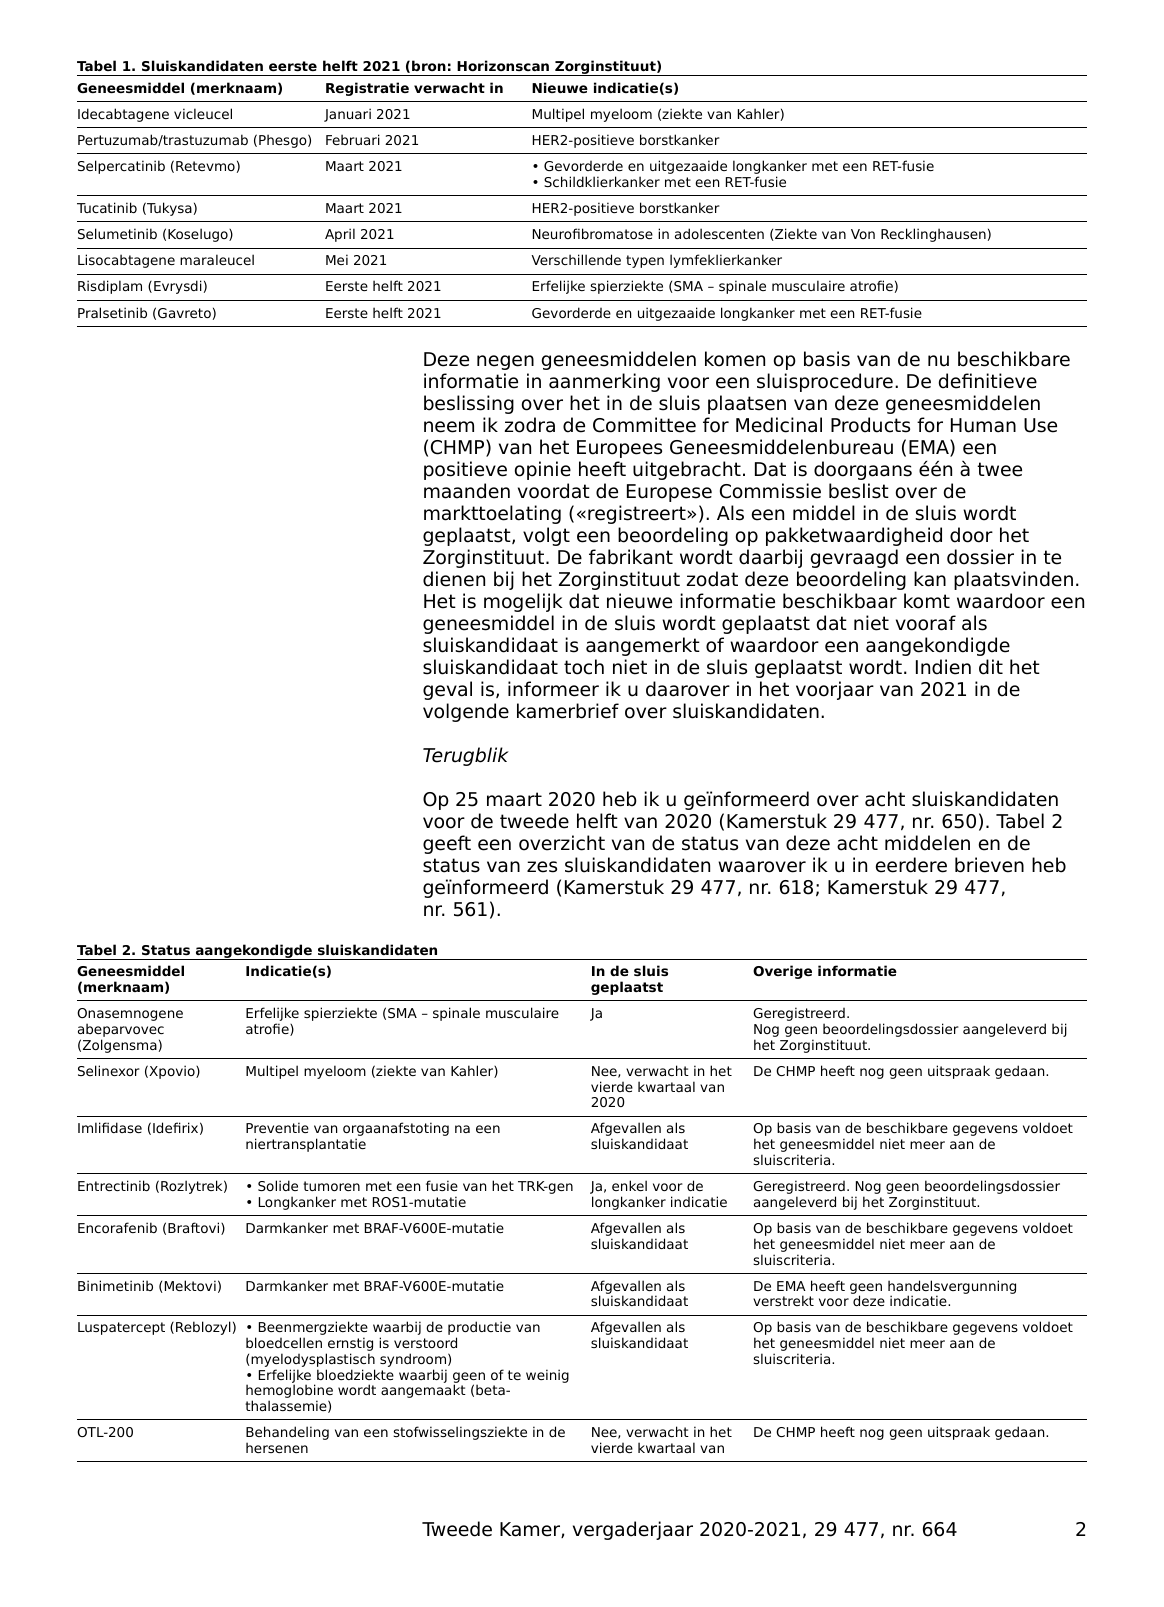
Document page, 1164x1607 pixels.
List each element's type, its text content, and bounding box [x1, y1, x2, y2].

text Deze negen geneesmiddelen komen op basis van de nu beschikbare informatie in aanmerking voor een sluisprocedure. De definitieve beslissing over het in de sluis plaatsen van deze geneesmiddelen neem ik zodra de Committee for Medicinal Products for Human Use (CHMP) van het Europees Geneesmiddelenbureau (EMA) een positieve opinie heeft uitgebracht. Dat is doorgaans één à twee maanden voordat de Europese Commissie beslist over de markttoelating («registreert»). Als een middel in de sluis wordt geplaatst, volgt een beoordeling op pakketwaardigheid door het Zorginstituut. De fabrikant wordt daarbij gevraagd een dossier in te dienen bij het Zorginstituut zodat deze beoordeling kan plaatsvinden. [422, 349, 1087, 591]
table_cell Afgevallen als sluiskandidaat [585, 1274, 747, 1314]
table_cell De EMA heeft geen handelsvergunning verstrekt voor deze indicatie. [747, 1274, 1087, 1314]
table_cell Geneesmiddel (merknaam) [77, 960, 239, 1000]
table_cell Entrectinib (Rozlytrek) [77, 1174, 239, 1215]
table_cell Februari 2021 [319, 128, 526, 153]
table_cell Maart 2021 [319, 196, 526, 221]
table_cell HER2-positieve borstkanker [526, 196, 1087, 221]
table_cell Indicatie(s) [239, 960, 584, 1000]
table_cell Op basis van de beschikbare gegevens voldoet het geneesmiddel niet meer aan de sluiscriteria. [747, 1316, 1087, 1419]
table_cell Pralsetinib (Gavreto) [77, 301, 319, 326]
table_cell Behandeling van een stofwisselingsziekte in de hersenen [239, 1420, 584, 1461]
table_cell Onasemnogene abeparvovec (Zolgensma) [77, 1001, 239, 1058]
text Het is mogelijk dat nieuwe informatie beschikbaar komt waardoor een geneesmiddel in de sluis wordt geplaatst dat niet vooraf als sluiskandidaat is aangemerkt of waardoor een aangekondigde sluiskandidaat toch niet in de sluis geplaatst wordt. Indien dit het geval is, informeer ik u daarover in het voorjaar van 2021 in de volgende kamerbrief over sluiskandidaten. [422, 591, 1087, 723]
table_cell Luspatercept (Reblozyl) [77, 1316, 239, 1419]
table_cell Registratie verwacht in [319, 76, 526, 101]
table_cell Lisocabtagene maraleucel [77, 249, 319, 273]
table_cell HER2-positieve borstkanker [526, 128, 1087, 153]
table_cell Verschillende typen lymfeklierkanker [526, 249, 1087, 273]
table_cell • Beenmergziekte waarbij de productie van bloedcellen ernstig is verstoord (myelodysplastisch syndroom) • Erfelijke bloedziekte waarbij geen of te weinig hemoglobine wordt aangemaakt (beta-thalassemie) [239, 1316, 584, 1419]
table_cell Nee, verwacht in het vierde kwartaal van 2020 [585, 1059, 747, 1116]
table_cell Tucatinib (Tukysa) [77, 196, 319, 221]
subtitle Terugblik [422, 745, 1087, 767]
table_cell Erfelijke spierziekte (SMA – spinale musculaire atrofie) [239, 1001, 584, 1058]
table_cell Afgevallen als sluiskandidaat [585, 1316, 747, 1419]
table_cell Geregistreerd. Nog geen beoordelingsdossier aangeleverd bij het Zorginstituut. [747, 1174, 1087, 1215]
table_cell Afgevallen als sluiskandidaat [585, 1117, 747, 1173]
table_cell Mei 2021 [319, 249, 526, 273]
table_cell Neurofibromatose in adolescenten (Ziekte van Von Recklinghausen) [526, 222, 1087, 247]
table_cell Op basis van de beschikbare gegevens voldoet het geneesmiddel niet meer aan de sluiscriteria. [747, 1117, 1087, 1173]
table_cell Overige informatie [747, 960, 1087, 1000]
table_cell Nee, verwacht in het vierde kwartaal van [585, 1420, 747, 1461]
table_cell Multipel myeloom (ziekte van Kahler) [239, 1059, 584, 1116]
table_cell Binimetinib (Mektovi) [77, 1274, 239, 1314]
table_cell Idecabtagene vicleucel [77, 102, 319, 127]
table_cell Eerste helft 2021 [319, 301, 526, 326]
table_cell Multipel myeloom (ziekte van Kahler) [526, 102, 1087, 127]
table_header Tabel 1. Sluiskandidaten eerste helft 2021 (bron: Horizonscan Zorginstituut) [77, 59, 1087, 75]
table_cell • Solide tumoren met een fusie van het TRK-gen • Longkanker met ROS1-mutatie [239, 1174, 584, 1215]
table_cell Nieuwe indicatie(s) [526, 76, 1087, 101]
table_cell Ja [585, 1001, 747, 1058]
table_cell Preventie van orgaanafstoting na een niertransplantatie [239, 1117, 584, 1173]
table_cell Maart 2021 [319, 154, 526, 195]
text Op 25 maart 2020 heb ik u geïnformeerd over acht sluiskandidaten voor de tweede helft van 2020 (Kamerstuk 29 477, nr. 650). Tabel 2 geeft een overzicht van de status van deze acht middelen en de status van zes sluiskandidaten waarover ik u in eerdere brieven heb geïnformeerd (Kamerstuk 29 477, nr. 618; Kamerstuk 29 477, nr. 561). [422, 789, 1087, 921]
table_cell Imlifidase (Idefirix) [77, 1117, 239, 1173]
table_cell Afgevallen als sluiskandidaat [585, 1216, 747, 1273]
table_header Tabel 2. Status aangekondigde sluiskandidaten [77, 943, 1087, 958]
table_cell Selpercatinib (Retevmo) [77, 154, 319, 195]
table_cell • Gevorderde en uitgezaaide longkanker met een RET-fusie • Schildklierkanker met een RET-fusie [526, 154, 1087, 195]
table_cell Gevorderde en uitgezaaide longkanker met een RET-fusie [526, 301, 1087, 326]
table_cell Risdiplam (Evrysdi) [77, 275, 319, 300]
table_cell Geregistreerd. Nog geen beoordelingsdossier aangeleverd bij het Zorginstituut. [747, 1001, 1087, 1058]
table_cell De CHMP heeft nog geen uitspraak gedaan. [747, 1420, 1087, 1461]
table_cell In de sluis geplaatst [585, 960, 747, 1000]
table_cell Erfelijke spierziekte (SMA – spinale musculaire atrofie) [526, 275, 1087, 300]
table_cell Darmkanker met BRAF-V600E-mutatie [239, 1274, 584, 1314]
table_cell Januari 2021 [319, 102, 526, 127]
table_cell Selinexor (Xpovio) [77, 1059, 239, 1116]
table_cell De CHMP heeft nog geen uitspraak gedaan. [747, 1059, 1087, 1116]
table_cell Eerste helft 2021 [319, 275, 526, 300]
table_cell Encorafenib (Braftovi) [77, 1216, 239, 1273]
table_cell Op basis van de beschikbare gegevens voldoet het geneesmiddel niet meer aan de sluiscriteria. [747, 1216, 1087, 1273]
table_cell Geneesmiddel (merknaam) [77, 76, 319, 101]
table_cell Ja, enkel voor de longkanker indicatie [585, 1174, 747, 1215]
table_cell Darmkanker met BRAF-V600E-mutatie [239, 1216, 584, 1273]
table_cell April 2021 [319, 222, 526, 247]
table_cell Pertuzumab/trastuzumab (Phesgo) [77, 128, 319, 153]
table_cell Selumetinib (Koselugo) [77, 222, 319, 247]
table_cell OTL-200 [77, 1420, 239, 1461]
